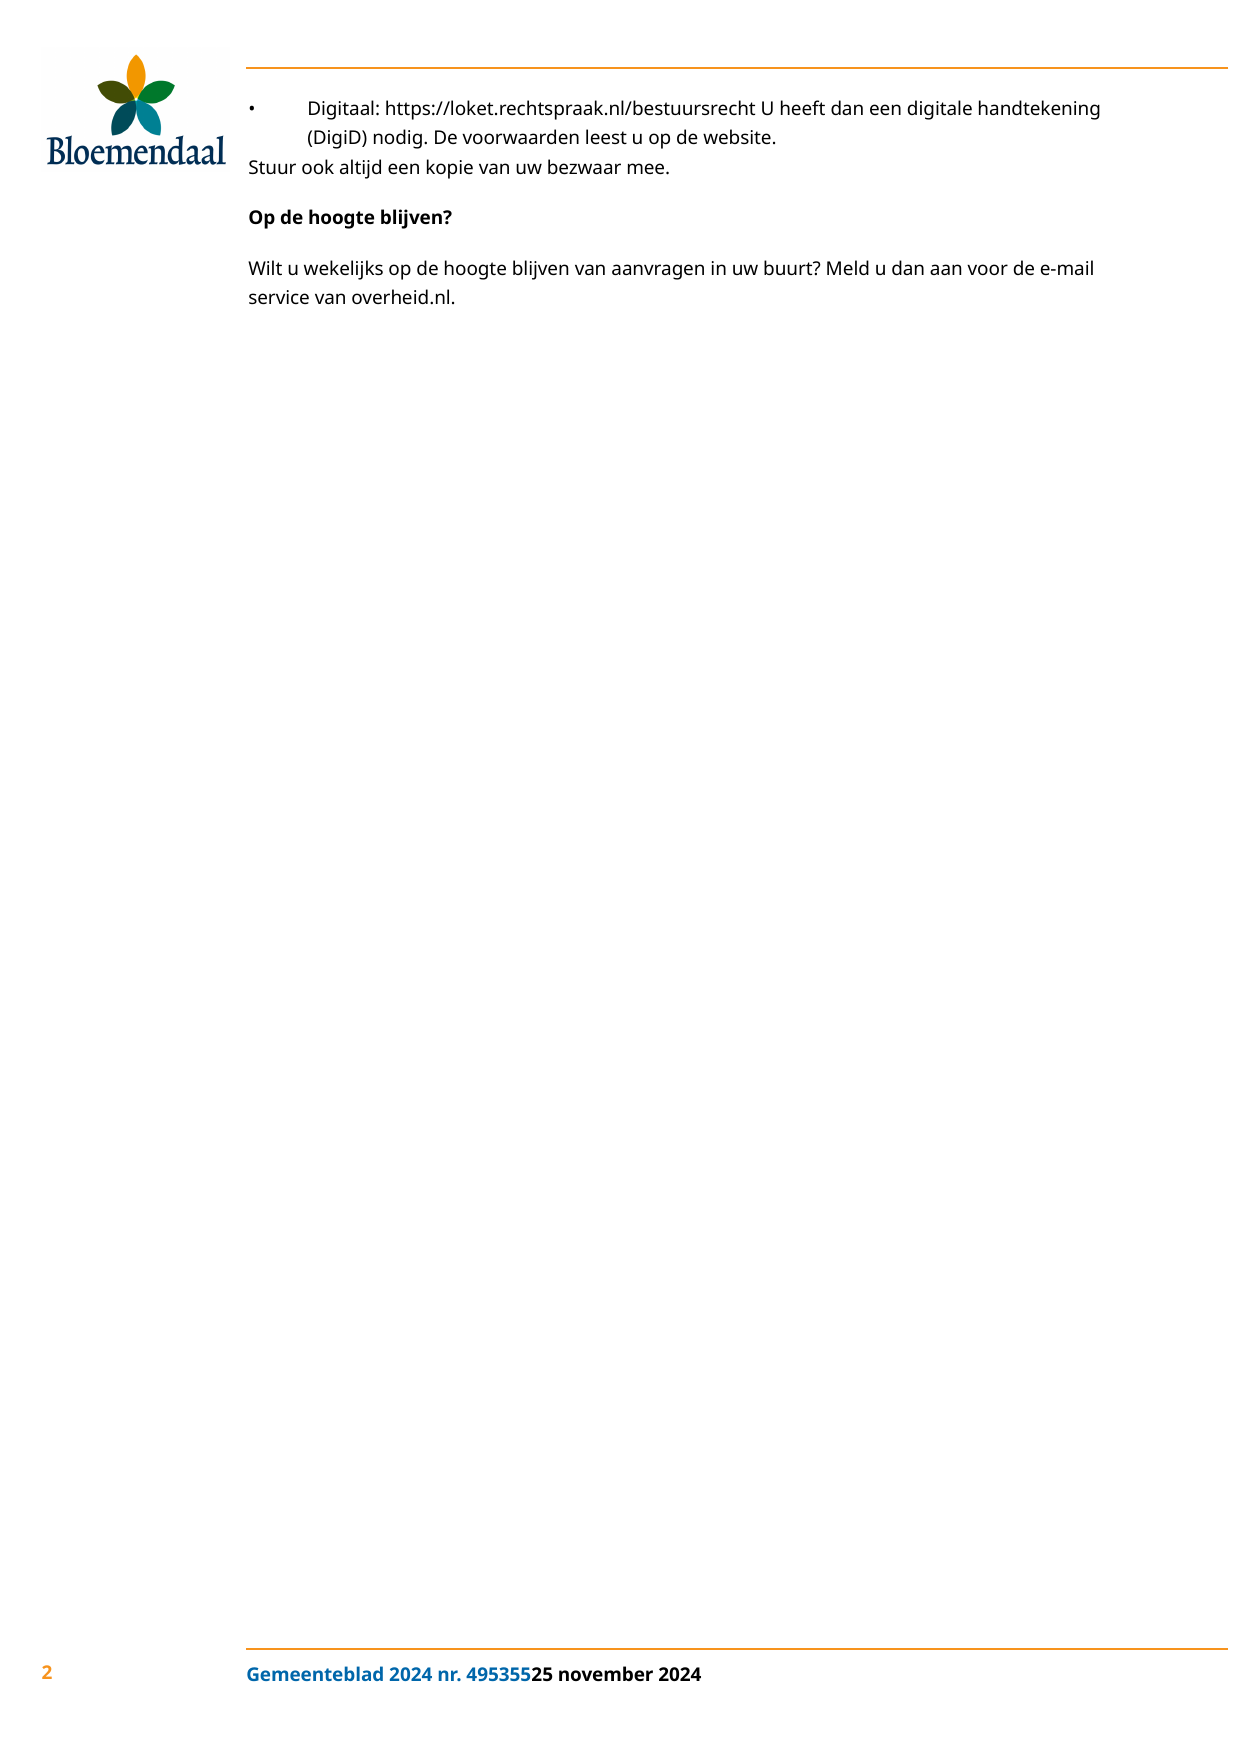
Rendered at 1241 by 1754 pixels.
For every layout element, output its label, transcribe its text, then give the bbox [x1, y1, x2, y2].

text Wilt u wekelijks op de hoogte blijven van aanvragen in uw buurt? Meld u dan aan voor de e-mail service van overheid.nl. [248, 255, 1152, 310]
text Stuur ook altijd een kopie van uw bezwaar mee. [248, 154, 1152, 180]
text Op de hoogte blijven? [248, 204, 1152, 230]
list Digitaal: https://loket.rechtspraak.nl/bestuursrecht U heeft dan een digitale handtekening (DigiD) nodig. De voorwaarden leest u op de website. [248, 95, 1152, 150]
picture [41, 47, 231, 172]
